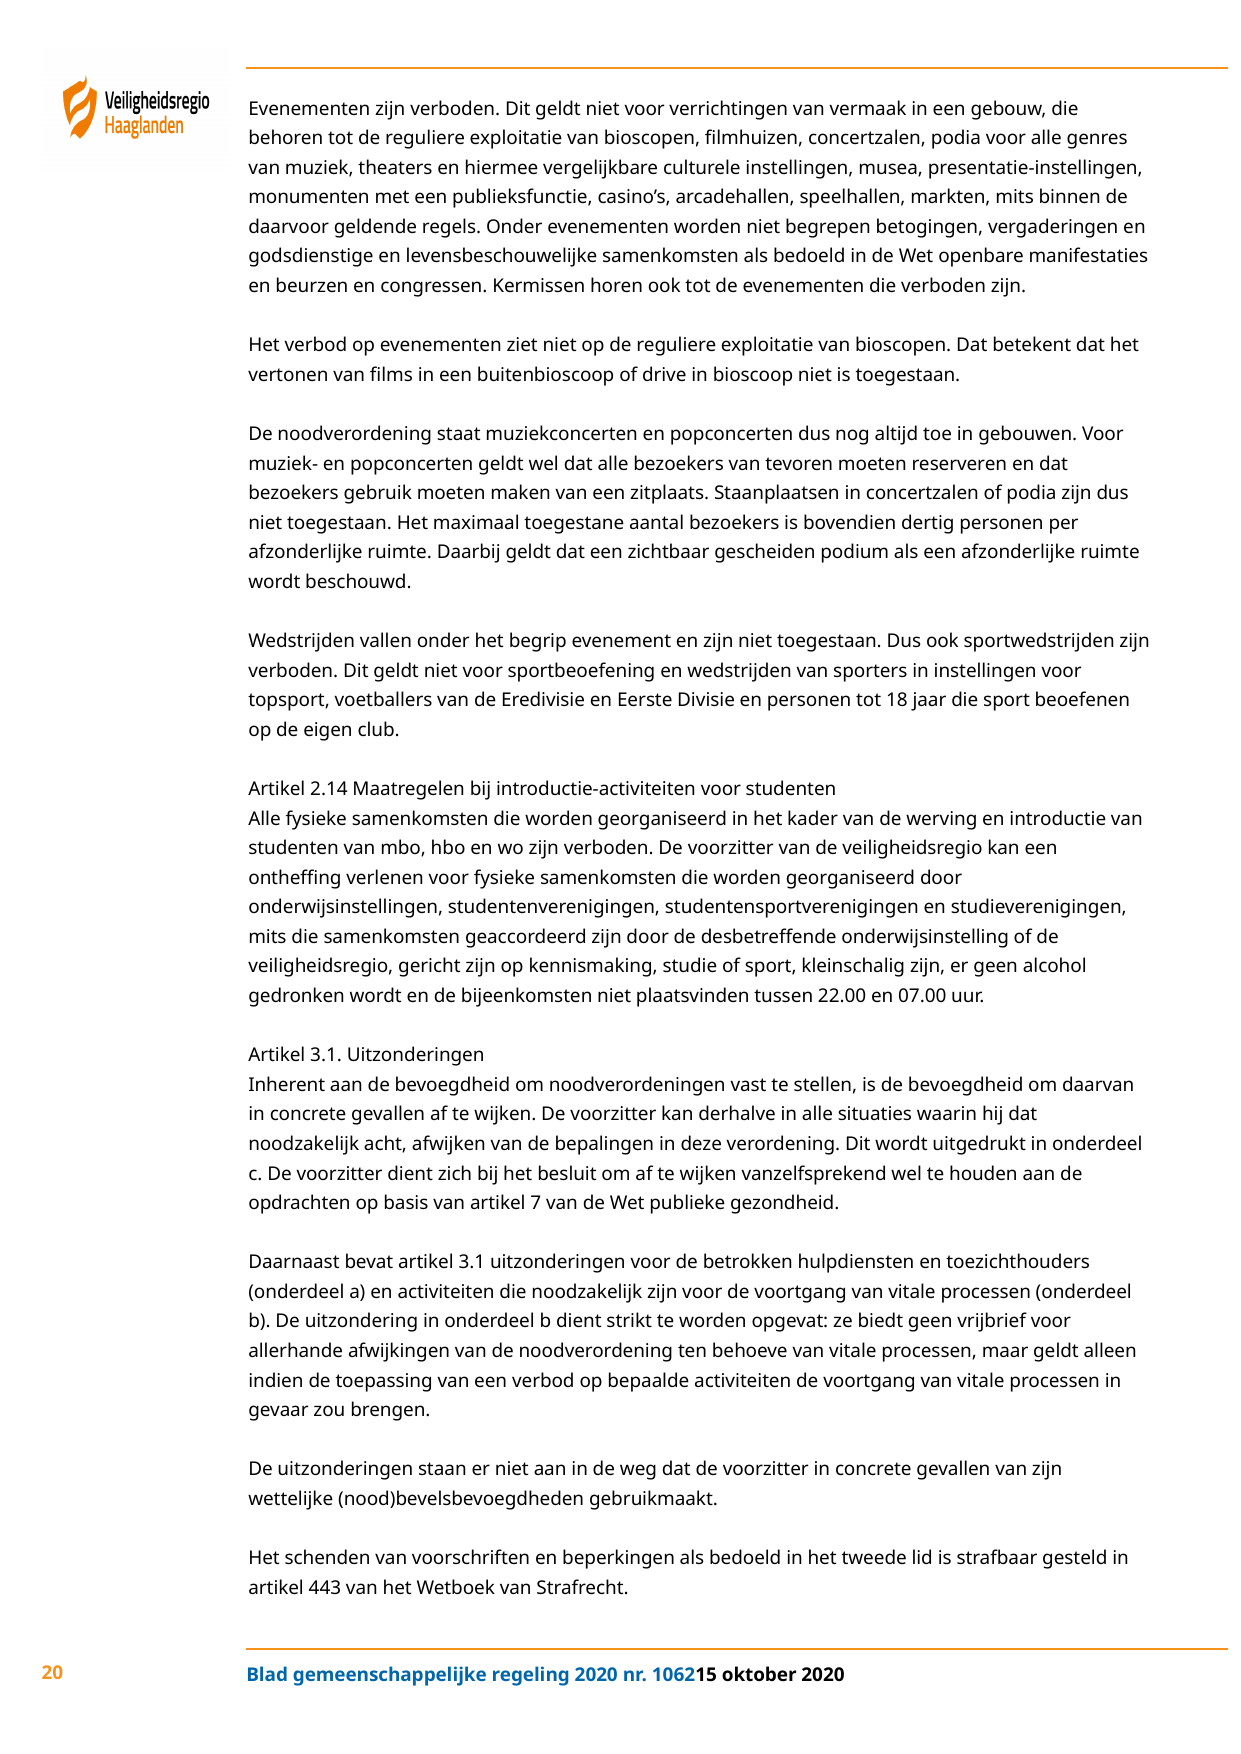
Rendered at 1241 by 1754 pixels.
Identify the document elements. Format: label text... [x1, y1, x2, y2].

text De noodverordening staat muziekconcerten en popconcerten dus nog altijd toe in gebouwen. Voor muziek- en popconcerten geldt wel dat alle bezoekers van tevoren moeten reserveren en dat bezoekers gebruik moeten maken van een zitplaats. Staanplaatsen in concertzalen of podia zijn dus niet toegestaan. Het maximaal toegestane aantal bezoekers is bovendien dertig personen per afzonderlijke ruimte. Daarbij geldt dat een zichtbaar gescheiden podium als een afzonderlijke ruimte wordt beschouwd. [248, 420, 1152, 594]
text Alle fysieke samenkomsten die worden georganiseerd in het kader van de werving en introductie van studenten van mbo, hbo en wo zijn verboden. De voorzitter van de veiligheidsregio kan een ontheffing verlenen voor fysieke samenkomsten die worden georganiseerd door onderwijsinstellingen, studentenverenigingen, studentensportverenigingen en studieverenigingen, mits die samenkomsten geaccordeerd zijn door de desbetreffende onderwijsinstelling of de veiligheidsregio, gericht zijn op kennismaking, studie of sport, kleinschalig zijn, er geen alcohol gedronken wordt en de bijeenkomsten niet plaatsvinden tussen 22.00 en 07.00 uur. [248, 805, 1152, 1008]
text Inherent aan de bevoegdheid om noodverordeningen vast te stellen, is de bevoegdheid om daarvan in concrete gevallen af te wijken. De voorzitter kan derhalve in alle situaties waarin hij dat noodzakelijk acht, afwijken van de bepalingen in deze verordening. Dit wordt uitgedrukt in onderdeel c. De voorzitter dient zich bij het besluit om af te wijken vanzelfsprekend wel te houden aan de opdrachten op basis van artikel 7 van de Wet publieke gezondheid. [248, 1071, 1152, 1215]
text Het schenden van voorschriften en beperkingen als bedoeld in het tweede lid is strafbaar gesteld in artikel 443 van het Wetboek van Strafrecht. [248, 1544, 1152, 1600]
text Artikel 3.1. Uitzonderingen [248, 1041, 1152, 1067]
text Artikel 2.14 Maatregelen bij introductie-activiteiten voor studenten [248, 775, 1152, 801]
text Daarnaast bevat artikel 3.1 uitzonderingen voor de betrokken hulpdiensten en toezichthouders (onderdeel a) en activiteiten die noodzakelijk zijn voor de voortgang van vitale processen (onderdeel b). De uitzondering in onderdeel b dient strikt te worden opgevat: ze biedt geen vrijbrief voor allerhande afwijkingen van de noodverordening ten behoeve van vitale processen, maar geldt alleen indien de toepassing van een verbod op bepaalde activiteiten de voortgang van vitale processen in gevaar zou brengen. [248, 1248, 1152, 1422]
text Het verbod op evenementen ziet niet op de reguliere exploitatie van bioscopen. Dat betekent dat het vertonen van films in een buitenbioscoop of drive in bioscoop niet is toegestaan. [248, 331, 1152, 387]
text De uitzonderingen staan er niet aan in de weg dat de voorzitter in concrete gevallen van zijn wettelijke (nood)bevelsbevoegdheden gebruikmaakt. [248, 1456, 1152, 1511]
text Wedstrijden vallen onder het begrip evenement en zijn niet toegestaan. Dus ook sportwedstrijden zijn verboden. Dit geldt niet voor sportbeoefening en wedstrijden van sporters in instellingen voor topsport, voetballers van de Eredivisie en Eerste Divisie en personen tot 18 jaar die sport beoefenen op de eigen club. [248, 627, 1152, 742]
text Evenementen zijn verboden. Dit geldt niet voor verrichtingen van vermaak in een gebouw, die behoren tot de reguliere exploitatie van bioscopen, filmhuizen, concertzalen, podia voor alle genres van muziek, theaters en hiermee vergelijkbare culturele instellingen, musea, presentatie-instellingen, monumenten met een publieksfunctie, casino’s, arcadehallen, speelhallen, markten, mits binnen de daarvoor geldende regels. Onder evenementen worden niet begrepen betogingen, vergaderingen en godsdienstige en levensbeschouwelijke samenkomsten als bedoeld in de Wet openbare manifestaties en beurzen en congressen. Kermissen horen ook tot de evenementen die verboden zijn. [248, 95, 1152, 298]
picture [41, 47, 231, 172]
